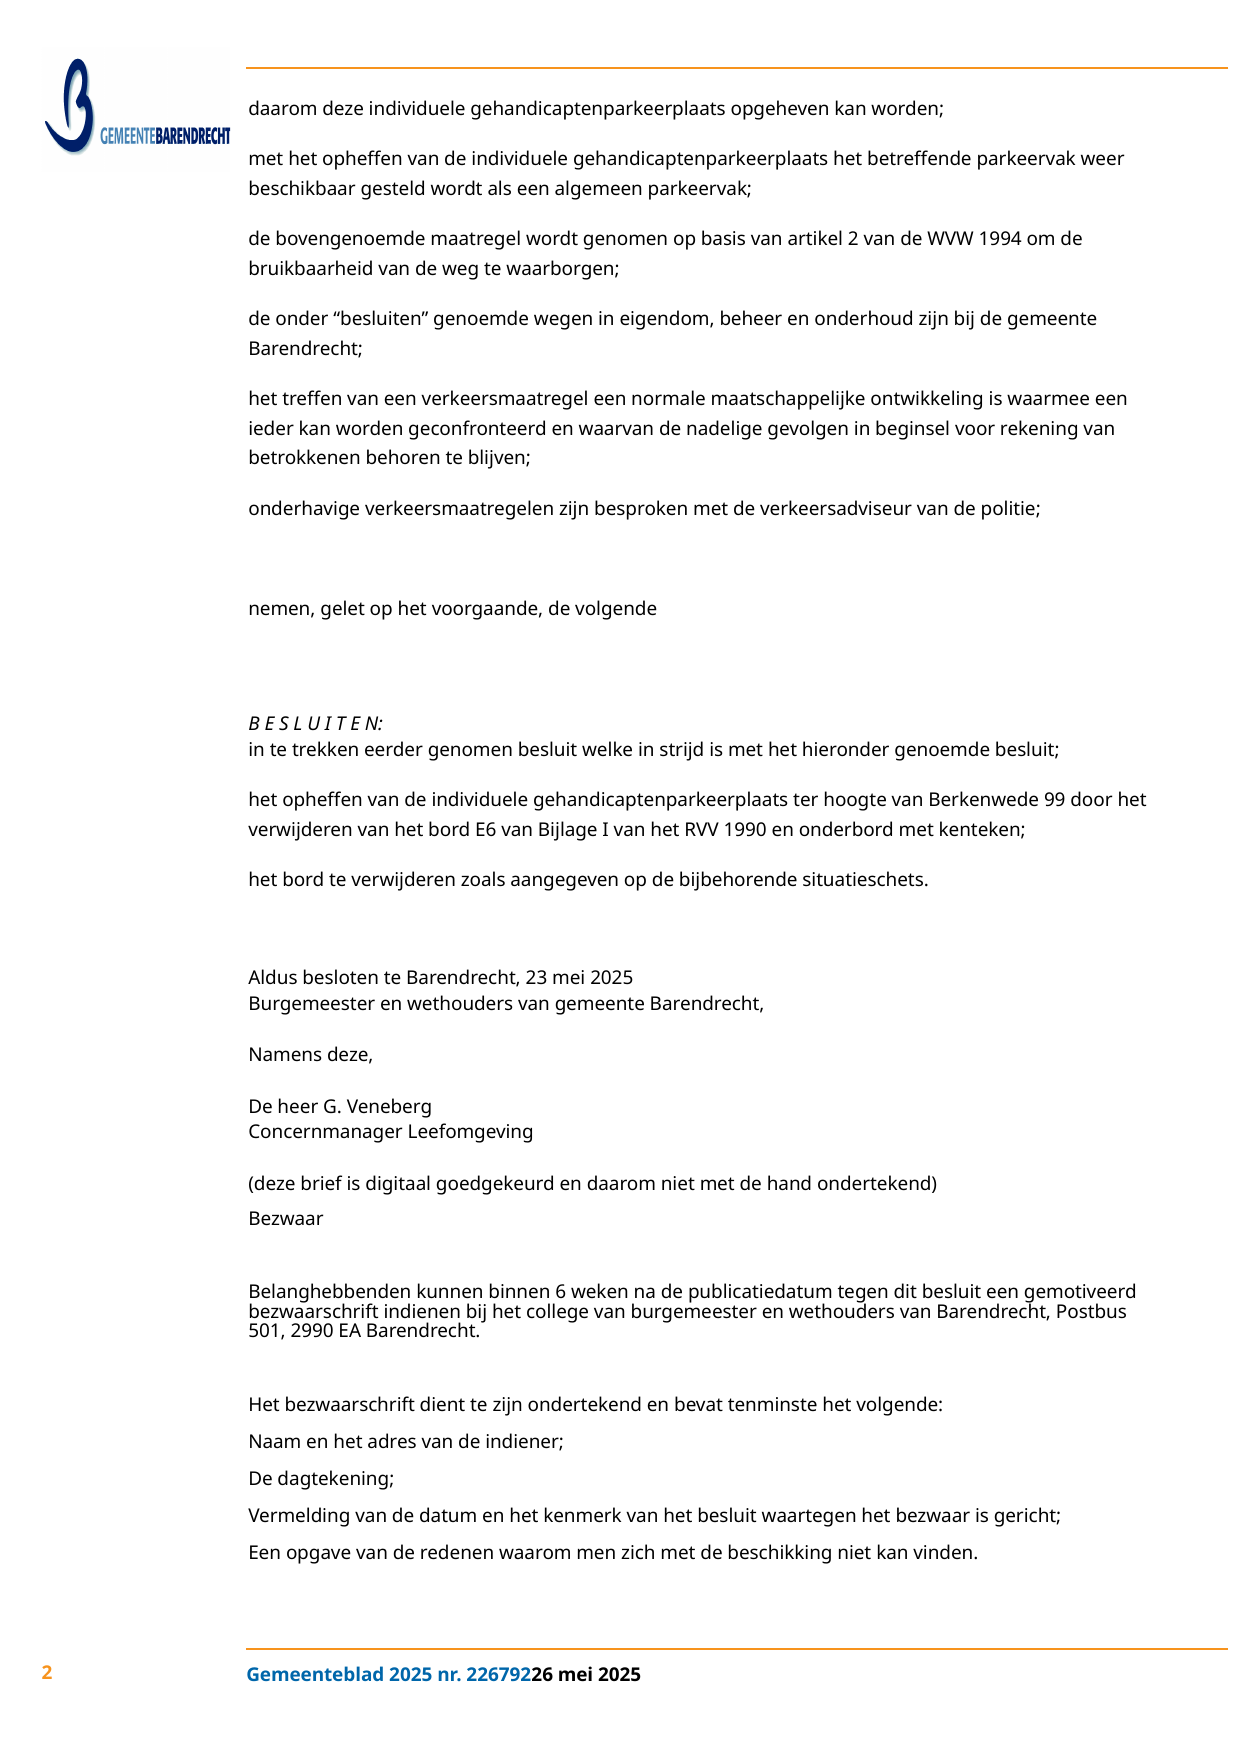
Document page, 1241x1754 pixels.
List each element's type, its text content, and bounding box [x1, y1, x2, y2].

text onderhavige verkeersmaatregelen zijn besproken met de verkeersadviseur van de politie; [248, 495, 1152, 521]
text de bovengenoemde maatregel wordt genomen op basis van artikel 2 van de WVW 1994 om de bruikbaarheid van de weg te waarborgen; [248, 225, 1152, 281]
text Bezwaar [248, 1209, 1152, 1229]
text het treffen van een verkeersmaatregel een normale maatschappelijke ontwikkeling is waarmee een ieder kan worden geconfronteerd en waarvan de nadelige gevolgen in beginsel voor rekening van betrokkenen behoren te blijven; [248, 385, 1152, 470]
text nemen, gelet op het voorgaande, de volgende [248, 596, 1152, 621]
text in te trekken eerder genomen besluit welke in strijd is met het hieronder genoemde besluit; [248, 736, 1152, 761]
text Naam en het adres van de indiener; [248, 1433, 1152, 1452]
text Vermelding van de datum en het kenmerk van het besluit waartegen het bezwaar is gericht; [248, 1507, 1152, 1526]
text het opheffen van de individuele gehandicaptenparkeerplaats ter hoogte van Berkenwede 99 door het verwijderen van het bord E6 van Bijlage I van het RVV 1990 en onderbord met kenteken; [248, 786, 1152, 841]
text Een opgave van de redenen waarom men zich met de beschikking niet kan vinden. [248, 1544, 1152, 1563]
text met het opheffen van de individuele gehandicaptenparkeerplaats het betreffende parkeervak weer beschikbaar gesteld wordt als een algemeen parkeervak; [248, 145, 1152, 201]
text (deze brief is digitaal goedgekeurd en daarom niet met de hand ondertekend) [248, 1170, 1152, 1196]
text Belanghebbenden kunnen binnen 6 weken na de publicatiedatum tegen dit besluit een gemotiveerd bezwaarschrift indienen bij het college van burgemeester en wethouders van Barendrecht, Postbus 501, 2990 EA Barendrecht. [248, 1283, 1152, 1341]
text De dagtekening; [248, 1470, 1152, 1489]
text Namens deze, [248, 1042, 1152, 1067]
text Burgemeester en wethouders van gemeente Barendrecht, [248, 990, 1152, 1016]
text Concernmanager Leefomgeving [248, 1119, 1152, 1144]
text De heer G. Veneberg [248, 1093, 1152, 1119]
text B E S L U I T E N: [248, 710, 1152, 736]
text Het bezwaarschrift dient te zijn ondertekend en bevat tenminste het volgende: [248, 1396, 1152, 1415]
text het bord te verwijderen zoals aangegeven op de bijbehorende situatieschets. [248, 866, 1152, 892]
picture [41, 47, 231, 172]
text de onder “besluiten” genoemde wegen in eigendom, beheer en onderhoud zijn bij de gemeente Barendrecht; [248, 305, 1152, 361]
text Aldus besloten te Barendrecht, 23 mei 2025 [248, 964, 1152, 990]
text daarom deze individuele gehandicaptenparkeerplaats opgeheven kan worden; [248, 95, 1152, 121]
